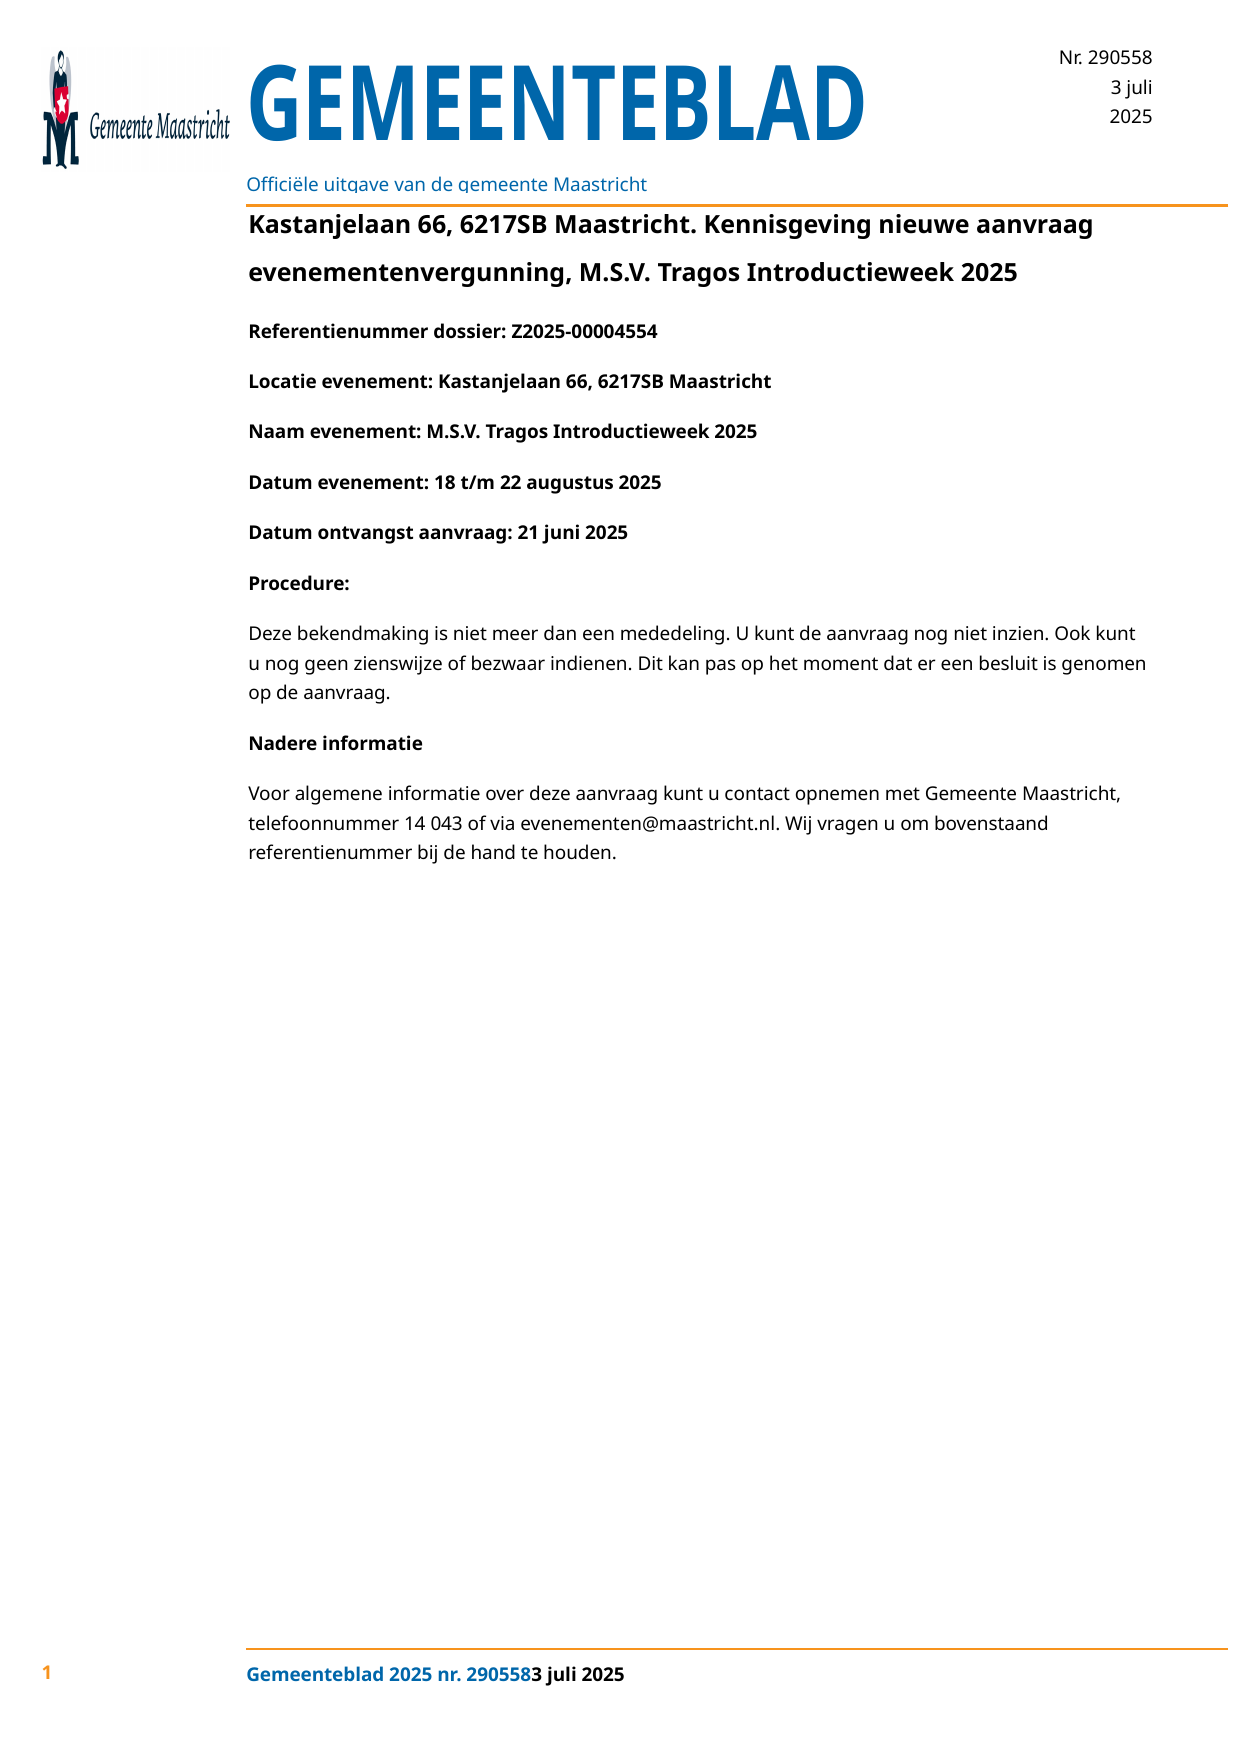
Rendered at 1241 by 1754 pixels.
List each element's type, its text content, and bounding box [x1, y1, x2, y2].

text Procedure: [248, 570, 1152, 596]
text Referentienummer dossier: Z2025-00004554 [248, 318, 1152, 344]
text Datum evenement: 18 t/m 22 augustus 2025 [248, 469, 1152, 495]
text Datum ontvangst aanvraag: 21 juni 2025 [248, 519, 1152, 545]
picture [41, 47, 231, 172]
text Naam evenement: M.S.V. Tragos Introductieweek 2025 [248, 419, 1152, 444]
text Nadere informatie [248, 730, 1152, 756]
text Voor algemene informatie over deze aanvraag kunt u contact opnemen met Gemeente Maastricht, telefoonnummer 14 043 of via evenementen@maastricht.nl. Wij vragen u om bovenstaand referentienummer bij de hand te houden. [248, 780, 1152, 865]
text Kastanjelaan 66, 6217SB Maastricht. Kennisgeving nieuwe aanvraag evenementenvergunning, M.S.V. Tragos Introductieweek 2025 [248, 207, 1152, 288]
text Deze bekendmaking is niet meer dan een mededeling. U kunt de aanvraag nog niet inzien. Ook kunt u nog geen zienswijze of bezwaar indienen. Dit kan pas op het moment dat er een besluit is genomen op de aanvraag. [248, 620, 1152, 705]
text Locatie evenement: Kastanjelaan 66, 6217SB Maastricht [248, 368, 1152, 394]
